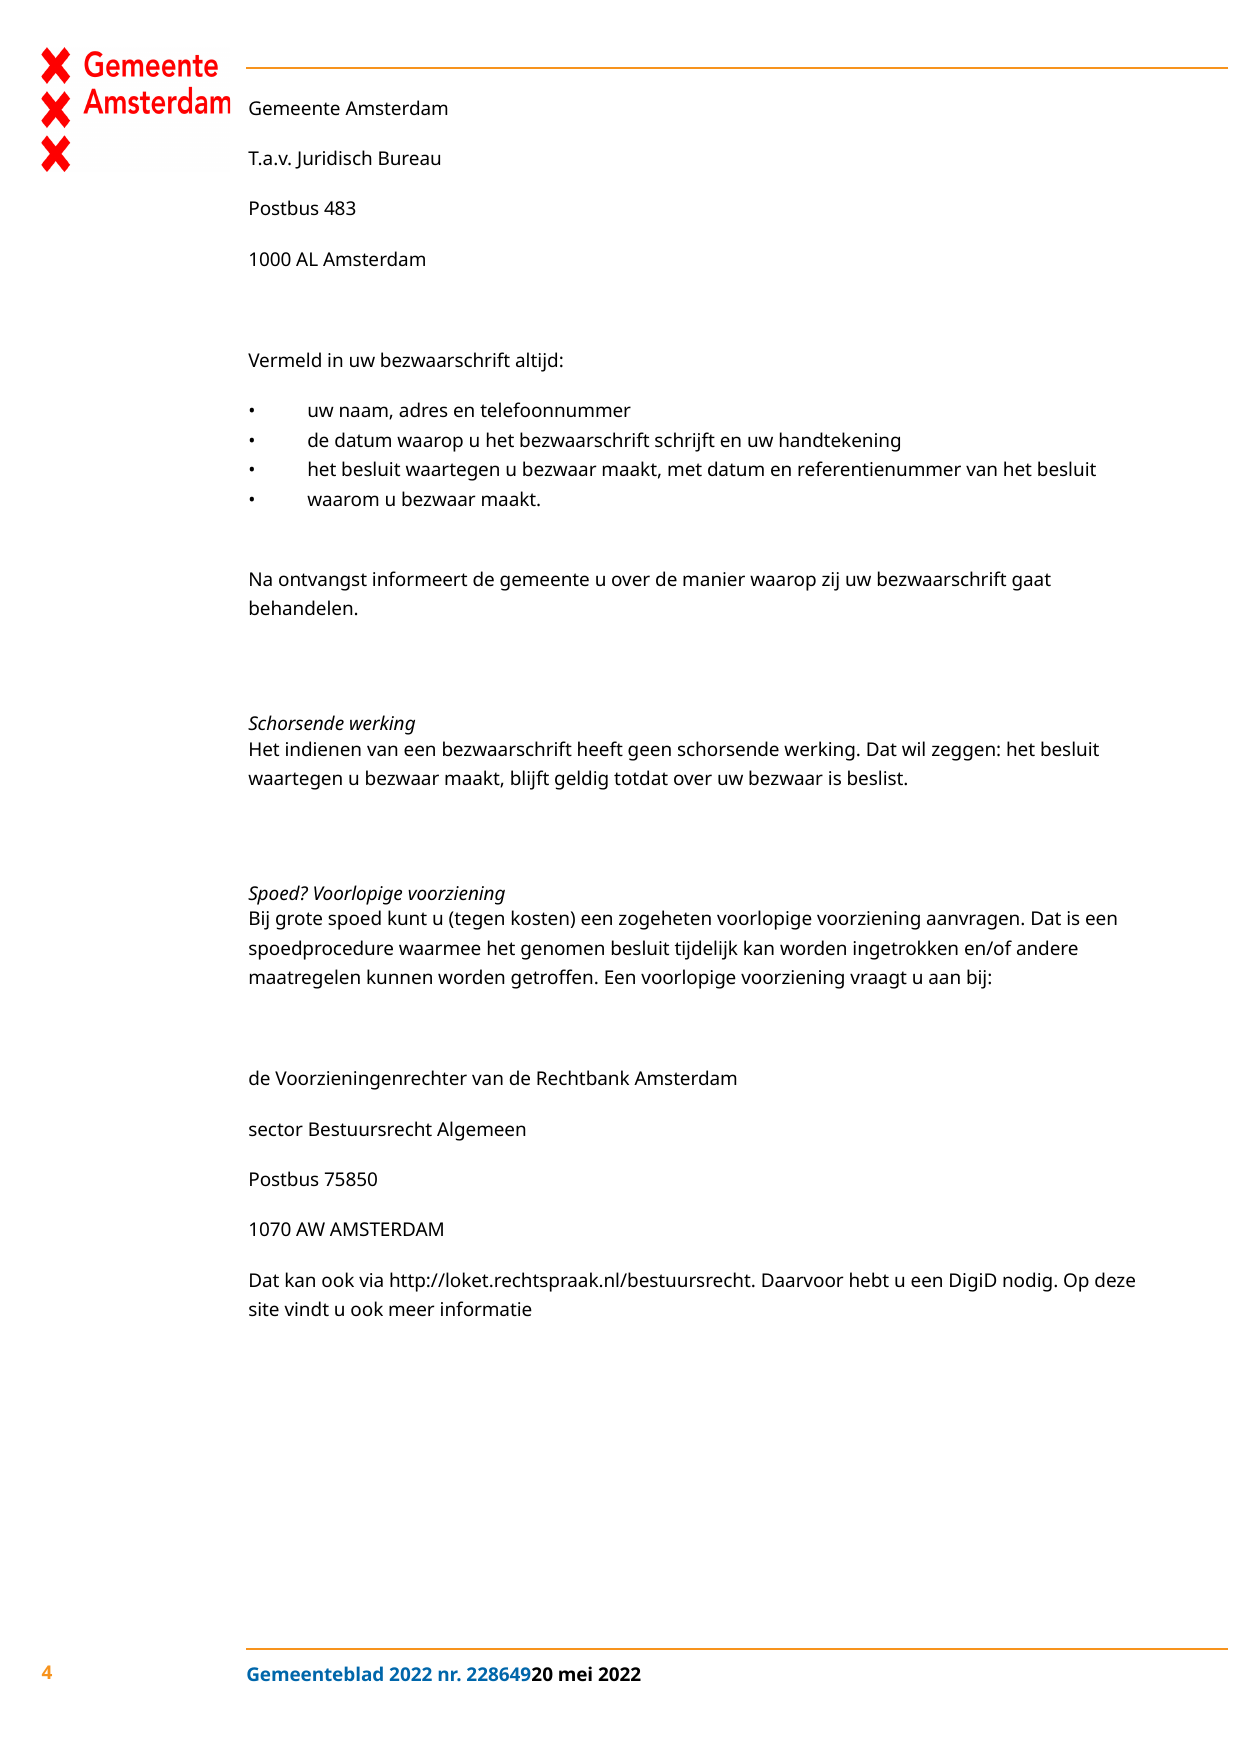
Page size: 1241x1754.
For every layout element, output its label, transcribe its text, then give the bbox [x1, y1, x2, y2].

text Het indienen van een bezwaarschrift heeft geen schorsende werking. Dat wil zeggen: het besluit waartegen u bezwaar maakt, blijft geldig totdat over uw bezwaar is beslist. [248, 736, 1152, 791]
text Dat kan ook via http://loket.rechtspraak.nl/bestuursrecht. Daarvoor hebt u een DigiD nodig. Op deze site vindt u ook meer informatie [248, 1267, 1152, 1322]
text Bij grote spoed kunt u (tegen kosten) een zogeheten voorlopige voorziening aanvragen. Dat is een spoedprocedure waarmee het genomen besluit tijdelijk kan worden ingetrokken en/of andere maatregelen kunnen worden getroffen. Een voorlopige voorziening vraagt u aan bij: [248, 905, 1152, 990]
text 1070 AW AMSTERDAM [248, 1217, 1152, 1242]
text 1000 AL Amsterdam [248, 246, 1152, 272]
text de Voorzieningenrechter van de Rechtbank Amsterdam [248, 1065, 1152, 1091]
text Spoed? Voorlopige voorziening [248, 880, 1152, 905]
picture [41, 47, 231, 172]
text Na ontvangst informeert de gemeente u over de manier waarop zij uw bezwaarschrift gaat behandelen. [248, 566, 1152, 621]
list het besluit waartegen u bezwaar maakt, met datum en referentienummer van het besluit [248, 456, 1152, 482]
list de datum waarop u het bezwaarschrift schrijft en uw handtekening [248, 427, 1152, 453]
text T.a.v. Juridisch Bureau [248, 145, 1152, 171]
list waarom u bezwaar maakt. [248, 486, 1152, 512]
text Postbus 75850 [248, 1166, 1152, 1192]
text Gemeente Amsterdam [248, 95, 1152, 121]
text Postbus 483 [248, 196, 1152, 221]
list uw naam, adres en telefoonnummer [248, 397, 1152, 423]
text Vermeld in uw bezwaarschrift altijd: [248, 347, 1152, 373]
text sector Bestuursrecht Algemeen [248, 1116, 1152, 1142]
text Schorsende werking [248, 710, 1152, 736]
